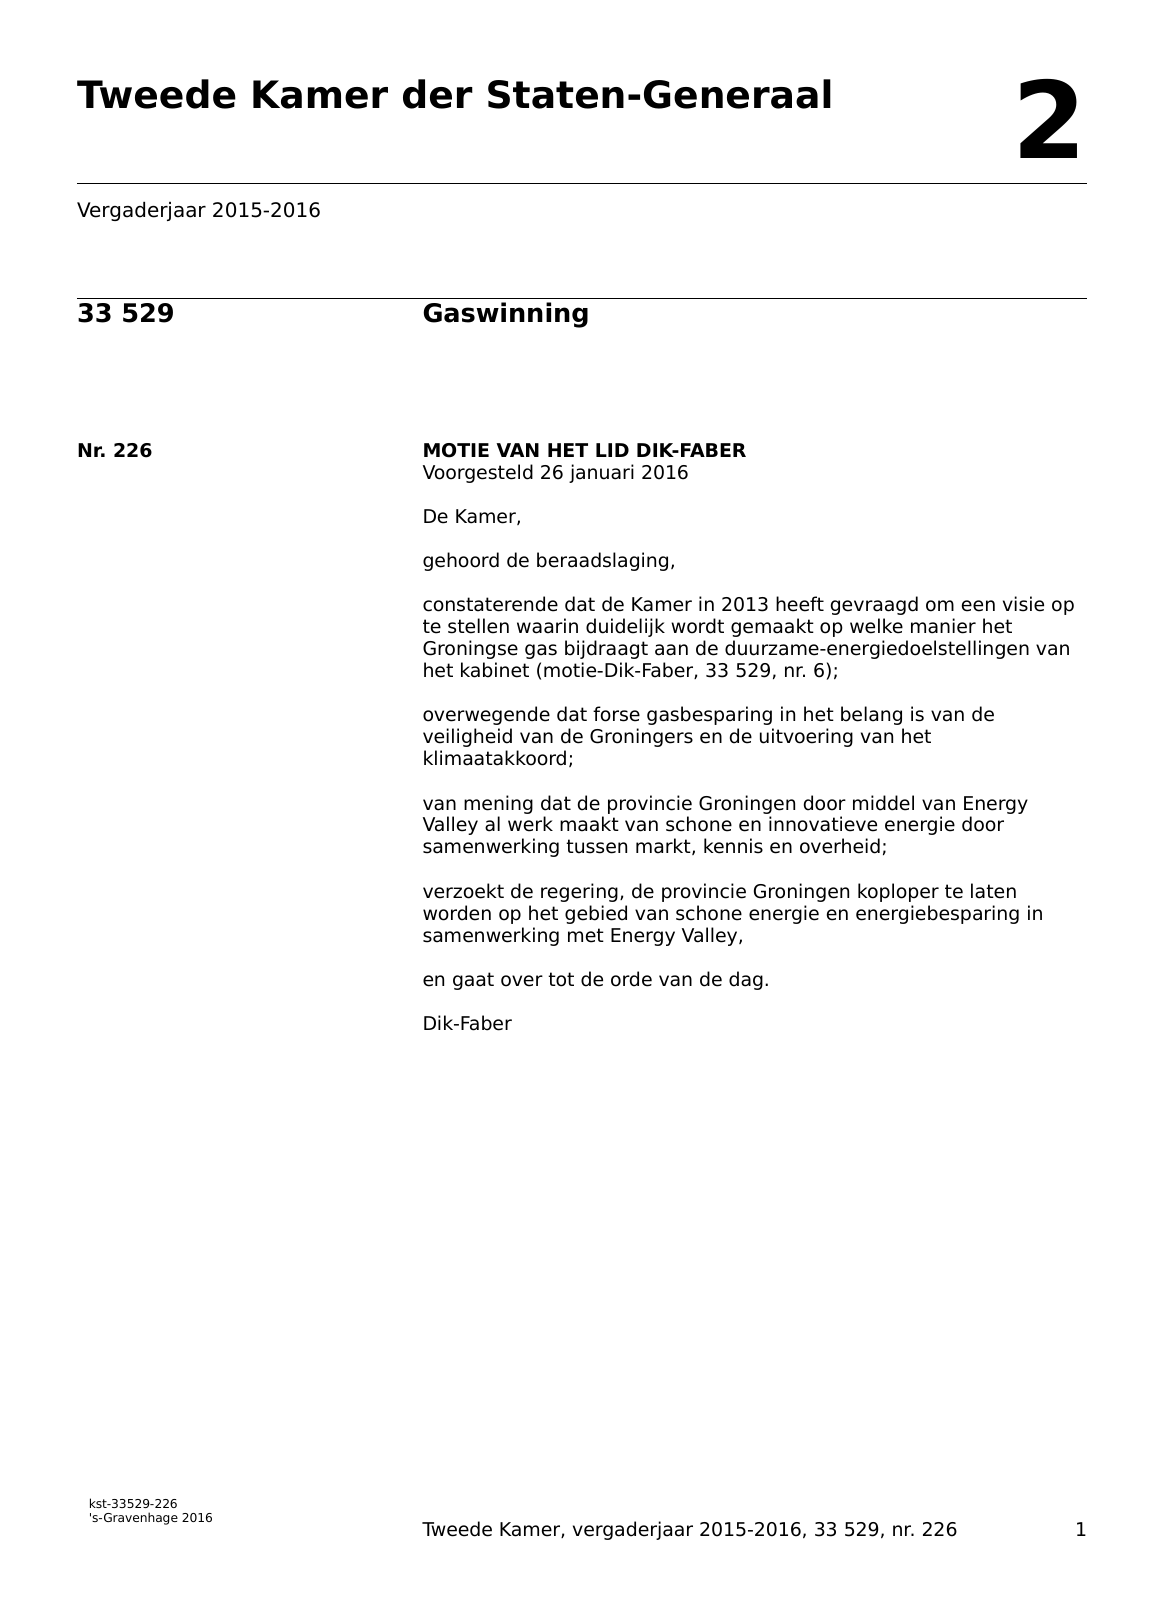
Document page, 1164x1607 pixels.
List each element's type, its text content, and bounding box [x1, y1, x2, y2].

text overwegende dat forse gasbesparing in het belang is van de veiligheid van de Groningers en de uitvoering van het klimaatakkoord; [422, 704, 1087, 770]
text Voorgesteld 26 januari 2016 [422, 462, 1087, 484]
text constaterende dat de Kamer in 2013 heeft gevraagd om een visie op te stellen waarin duidelijk wordt gemaakt op welke manier het Groningse gas bijdraagt aan de duurzame-energiedoelstellingen van het kabinet (motie-Dik-Faber, 33 529, nr. 6); [422, 594, 1087, 682]
text verzoekt de regering, de provincie Groningen koploper te laten worden op het gebied van schone energie en energiebesparing in samenwerking met Energy Valley, [422, 881, 1087, 946]
text gehoord de beraadslaging, [422, 550, 1087, 572]
text Dik-Faber [422, 1013, 1087, 1035]
table_cell Vergaderjaar 2015-2016 [77, 184, 1087, 298]
text van mening dat de provincie Groningen door middel van Energy Valley al werk maakt van schone en innovatieve energie door samenwerking tussen markt, kennis en overheid; [422, 792, 1087, 858]
table_header Tweede Kamer der Staten-Generaal [77, 59, 886, 183]
subtitle Nr. 226 MOTIE VAN HET LID DIK-FABER [77, 440, 1087, 462]
subtitle 33 529 Gaswinning [77, 299, 1087, 329]
text De Kamer, [422, 506, 1087, 528]
text 's-Gravenhage 2016 [88, 1511, 323, 1525]
table_header 2 [886, 59, 1087, 183]
text en gaat over tot de orde van de dag. [422, 969, 1087, 991]
text kst-33529-226 [88, 1497, 323, 1511]
